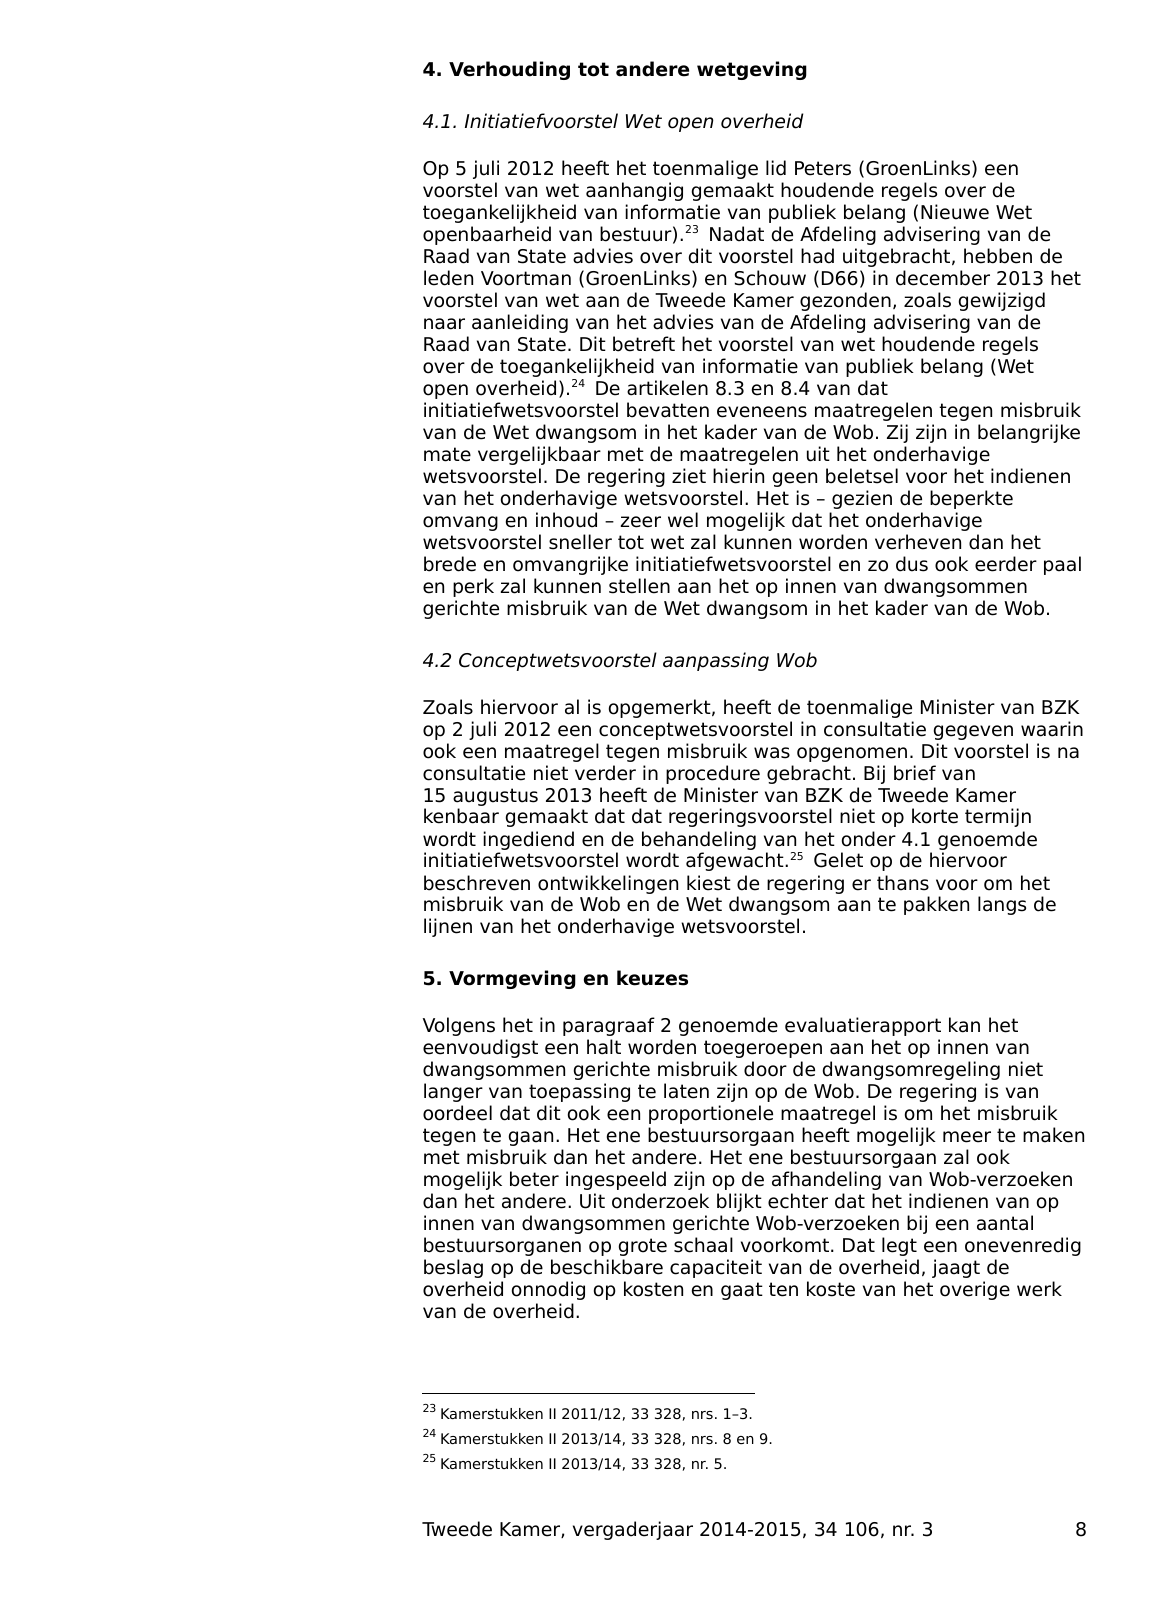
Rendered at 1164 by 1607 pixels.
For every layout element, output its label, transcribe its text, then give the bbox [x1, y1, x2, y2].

text Zoals hiervoor al is opgemerkt, heeft de toenmalige Minister van BZK op 2 juli 2012 een conceptwetsvoorstel in consultatie gegeven waarin ook een maatregel tegen misbruik was opgenomen. Dit voorstel is na consultatie niet verder in procedure gebracht. Bij brief van 15 augustus 2013 heeft de Minister van BZK de Tweede Kamer kenbaar gemaakt dat dat regeringsvoorstel niet op korte termijn wordt ingediend en de behandeling van het onder 4.1 genoemde initiatiefwetsvoorstel wordt afgewacht. Gelet op de hiervoor beschreven ontwikkelingen kiest de regering er thans voor om het misbruik van de Wob en de Wet dwangsom aan te pakken langs de lijnen van het onderhavige wetsvoorstel. [422, 697, 1087, 938]
subtitle 5. Vormgeving en keuzes [422, 968, 1087, 990]
text Volgens het in paragraaf 2 genoemde evaluatierapport kan het eenvoudigst een halt worden toegeroepen aan het op innen van dwangsommen gerichte misbruik door de dwangsomregeling niet langer van toepassing te laten zijn op de Wob. De regering is van oordeel dat dit ook een proportionele maatregel is om het misbruik tegen te gaan. Het ene bestuursorgaan heeft mogelijk meer te maken met misbruik dan het andere. Het ene bestuursorgaan zal ook mogelijk beter ingespeeld zijn op de afhandeling van Wob-verzoeken dan het andere. Uit onderzoek blijkt echter dat het indienen van op innen van dwangsommen gerichte Wob-verzoeken bij een aantal bestuursorganen op grote schaal voorkomt. Dat legt een onevenredig beslag op de beschikbare capaciteit van de overheid, jaagt de overheid onnodig op kosten en gaat ten koste van het overige werk van de overheid. [422, 1015, 1087, 1323]
text Kamerstukken II 2013/14, 33 328, nrs. 8 en 9. [422, 1427, 1087, 1449]
subtitle 4.2 Conceptwetsvoorstel aanpassing Wob [422, 649, 1087, 672]
subtitle 4. Verhouding tot andere wetgeving [422, 59, 1087, 81]
text Kamerstukken II 2013/14, 33 328, nr. 5. [422, 1452, 1087, 1474]
text Op 5 juli 2012 heeft het toenmalige lid Peters (GroenLinks) een voorstel van wet aanhangig gemaakt houdende regels over de toegankelijkheid van informatie van publiek belang (Nieuwe Wet openbaarheid van bestuur). Nadat de Afdeling advisering van de Raad van State advies over dit voorstel had uitgebracht, hebben de leden Voortman (GroenLinks) en Schouw (D66) in december 2013 het voorstel van wet aan de Tweede Kamer gezonden, zoals gewijzigd naar aanleiding van het advies van de Afdeling advisering van de Raad van State. Dit betreft het voorstel van wet houdende regels over de toegankelijkheid van informatie van publiek belang (Wet open overheid). De artikelen 8.3 en 8.4 van dat initiatiefwetsvoorstel bevatten eveneens maatregelen tegen misbruik van de Wet dwangsom in het kader van de Wob. Zij zijn in belangrijke mate vergelijkbaar met de maatregelen uit het onderhavige wetsvoorstel. De regering ziet hierin geen beletsel voor het indienen van het onderhavige wetsvoorstel. Het is – gezien de beperkte omvang en inhoud – zeer wel mogelijk dat het onderhavige wetsvoorstel sneller tot wet zal kunnen worden verheven dan het brede en omvangrijke initiatiefwetsvoorstel en zo dus ook eerder paal en perk zal kunnen stellen aan het op innen van dwangsommen gerichte misbruik van de Wet dwangsom in het kader van de Wob. [422, 158, 1087, 619]
subtitle 4.1. Initiatiefvoorstel Wet open overheid [422, 111, 1087, 133]
text Kamerstukken II 2011/12, 33 328, nrs. 1–3. [422, 1402, 1087, 1424]
